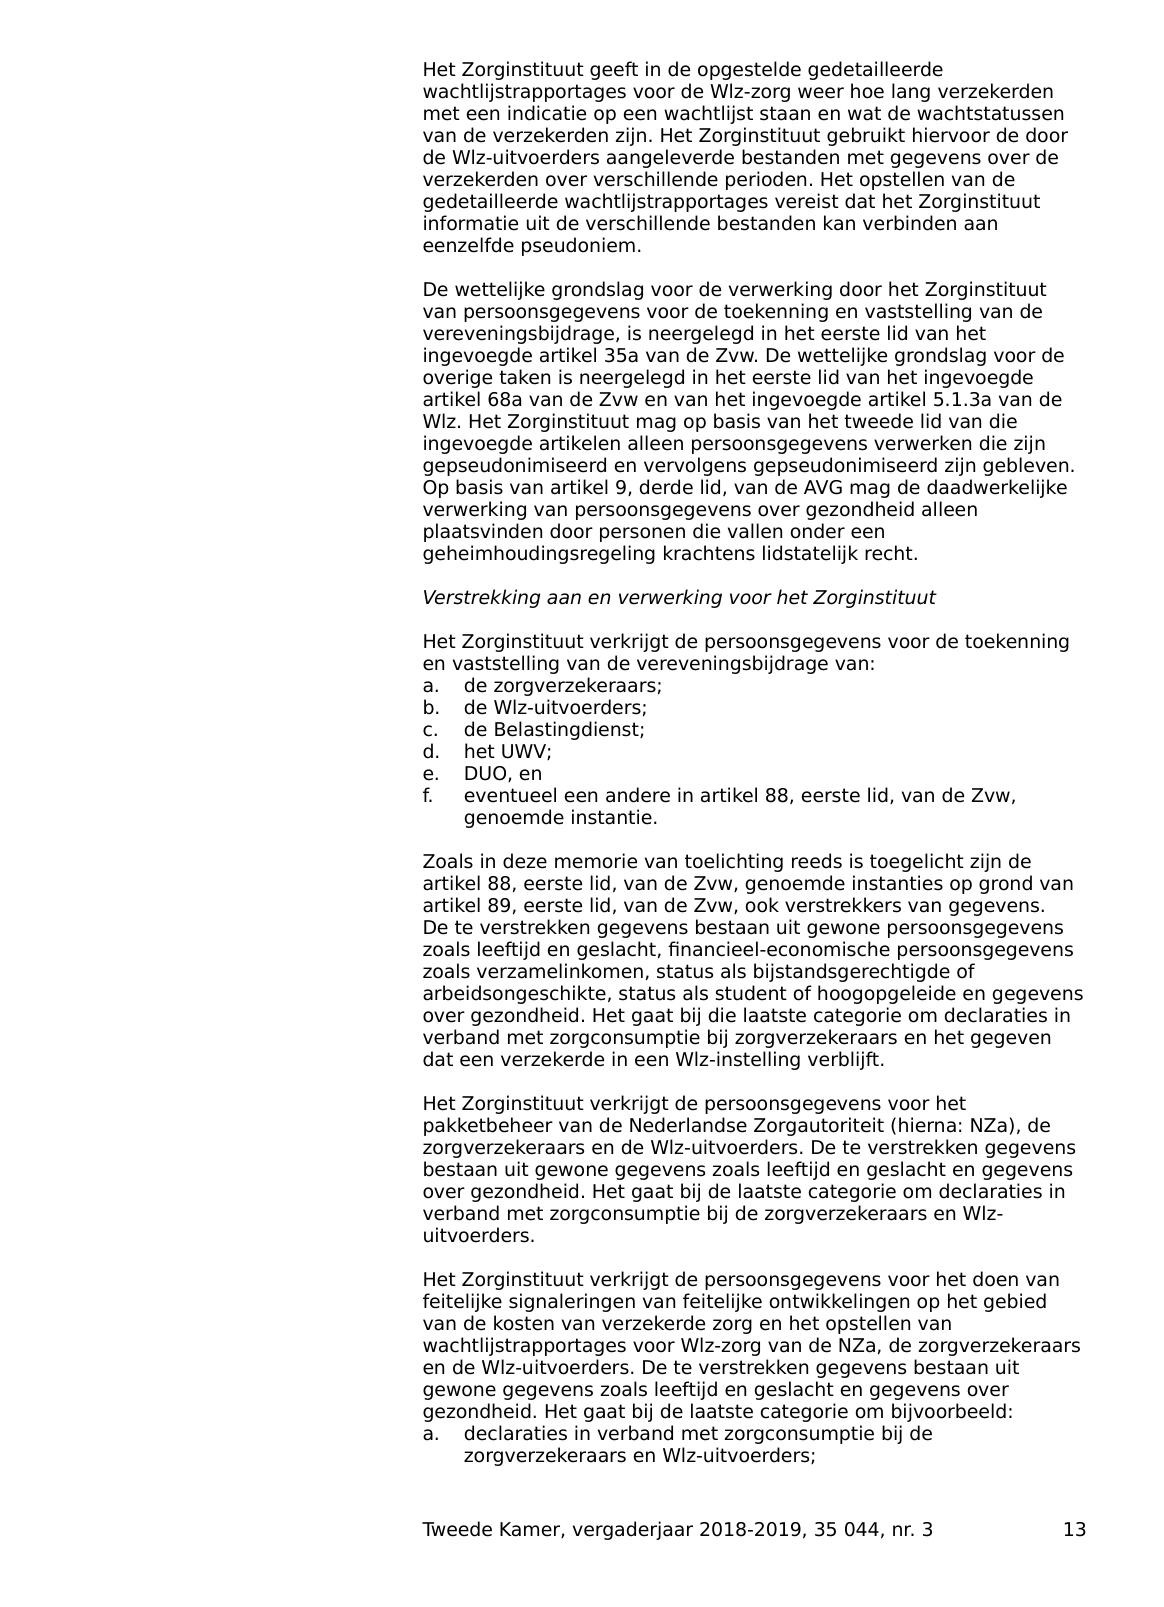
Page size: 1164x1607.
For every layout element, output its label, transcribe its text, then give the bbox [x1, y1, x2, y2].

text Het Zorginstituut verkrijgt de persoonsgegevens voor het doen van feitelijke signaleringen van feitelijke ontwikkelingen op het gebied van de kosten van verzekerde zorg en het opstellen van wachtlijstrapportages voor Wlz-zorg van de NZa, de zorgverzekeraars en de Wlz-uitvoerders. De te verstrekken gegevens bestaan uit gewone gegevens zoals leeftijd en geslacht en gegevens over gezondheid. Het gaat bij de laatste categorie om bijvoorbeeld: [422, 1269, 1087, 1423]
text b. de Wlz-uitvoerders; [422, 697, 1087, 719]
text De te verstrekken gegevens bestaan uit gewone persoonsgegevens zoals leeftijd en geslacht, financieel-economische persoonsgegevens zoals verzamelinkomen, status als bijstandsgerechtigde of arbeidsongeschikte, status als student of hoogopgeleide en gegevens over gezondheid. Het gaat bij die laatste categorie om declaraties in verband met zorgconsumptie bij zorgverzekeraars en het gegeven dat een verzekerde in een Wlz-instelling verblijft. [422, 917, 1087, 1071]
text a. de zorgverzekeraars; [422, 675, 1087, 697]
text De wettelijke grondslag voor de verwerking door het Zorginstituut van persoonsgegevens voor de toekenning en vaststelling van de vereveningsbijdrage, is neergelegd in het eerste lid van het ingevoegde artikel 35a van de Zvw. De wettelijke grondslag voor de overige taken is neergelegd in het eerste lid van het ingevoegde artikel 68a van de Zvw en van het ingevoegde artikel 5.1.3a van de Wlz. Het Zorginstituut mag op basis van het tweede lid van die ingevoegde artikelen alleen persoonsgegevens verwerken die zijn gepseudonimiseerd en vervolgens gepseudonimiseerd zijn gebleven. Op basis van artikel 9, derde lid, van de AVG mag de daadwerkelijke verwerking van persoonsgegevens over gezondheid alleen plaatsvinden door personen die vallen onder een geheimhoudingsregeling krachtens lidstatelijk recht. [422, 279, 1087, 565]
text d. het UWV; [422, 741, 1087, 763]
text e. DUO, en [422, 763, 1087, 785]
subtitle Verstrekking aan en verwerking voor het Zorginstituut [422, 587, 1087, 609]
text c. de Belastingdienst; [422, 719, 1087, 741]
text a. declaraties in verband met zorgconsumptie bij de zorgverzekeraars en Wlz-uitvoerders; [422, 1423, 1087, 1467]
text Het Zorginstituut verkrijgt de persoonsgegevens voor het pakketbeheer van de Nederlandse Zorgautoriteit (hierna: NZa), de zorgverzekeraars en de Wlz-uitvoerders. De te verstrekken gegevens bestaan uit gewone gegevens zoals leeftijd en geslacht en gegevens over gezondheid. Het gaat bij de laatste categorie om declaraties in verband met zorgconsumptie bij de zorgverzekeraars en Wlz-uitvoerders. [422, 1093, 1087, 1247]
text f. eventueel een andere in artikel 88, eerste lid, van de Zvw, genoemde instantie. [422, 785, 1087, 829]
text Het Zorginstituut geeft in de opgestelde gedetailleerde wachtlijstrapportages voor de Wlz-zorg weer hoe lang verzekerden met een indicatie op een wachtlijst staan en wat de wachtstatussen van de verzekerden zijn. Het Zorginstituut gebruikt hiervoor de door de Wlz-uitvoerders aangeleverde bestanden met gegevens over de verzekerden over verschillende perioden. Het opstellen van de gedetailleerde wachtlijstrapportages vereist dat het Zorginstituut informatie uit de verschillende bestanden kan verbinden aan eenzelfde pseudoniem. [422, 59, 1087, 257]
text Het Zorginstituut verkrijgt de persoonsgegevens voor de toekenning en vaststelling van de vereveningsbijdrage van: [422, 631, 1087, 675]
text Zoals in deze memorie van toelichting reeds is toegelicht zijn de artikel 88, eerste lid, van de Zvw, genoemde instanties op grond van artikel 89, eerste lid, van de Zvw, ook verstrekkers van gegevens. [422, 851, 1087, 917]
